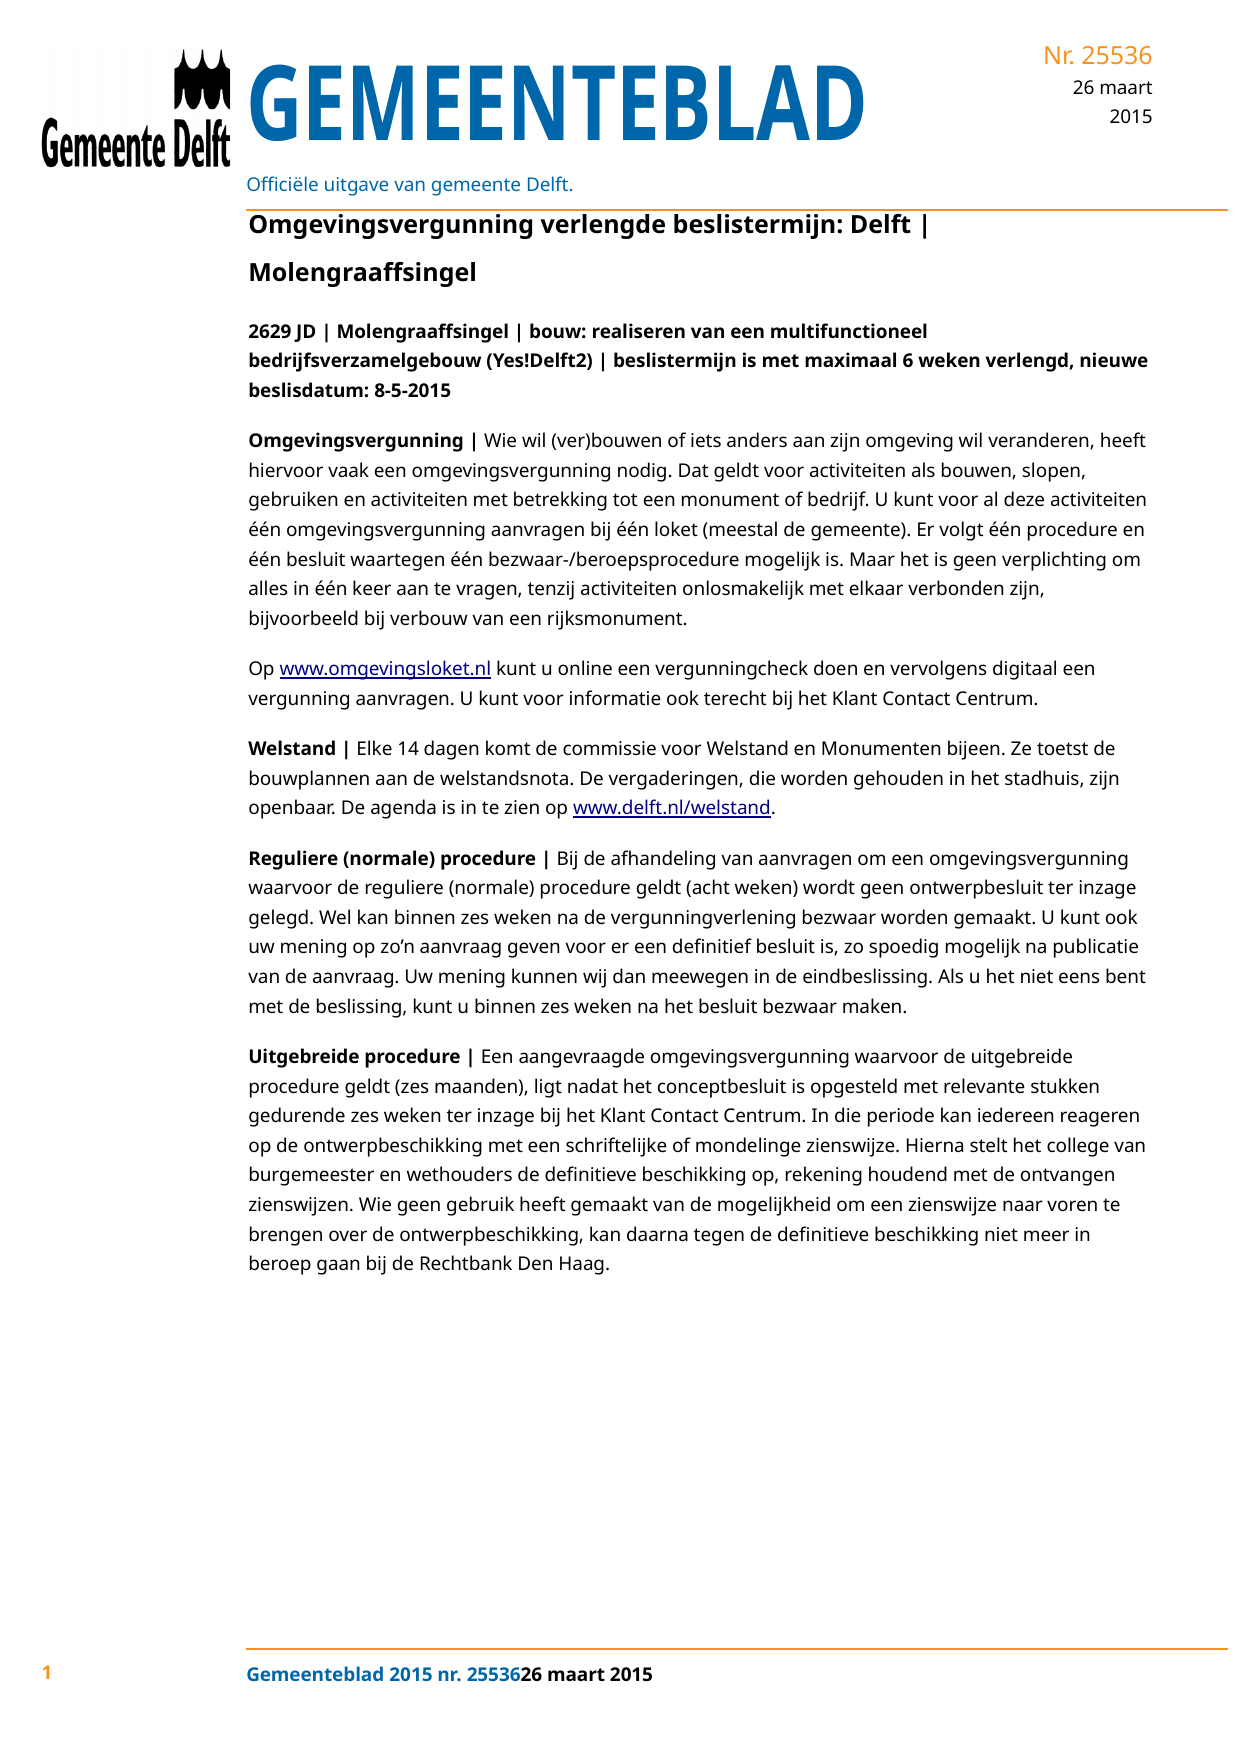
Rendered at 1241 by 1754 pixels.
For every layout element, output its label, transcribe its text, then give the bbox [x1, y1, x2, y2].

text Reguliere (normale) procedure | Bij de afhandeling van aanvragen om een omgevingsvergunning waarvoor de reguliere (normale) procedure geldt (acht weken) wordt geen ontwerpbesluit ter inzage gelegd. Wel kan binnen zes weken na de vergunningverlening bezwaar worden gemaakt. U kunt ook uw mening op zo’n aanvraag geven voor er een definitief besluit is, zo spoedig mogelijk na publicatie van de aanvraag. Uw mening kunnen wij dan meewegen in de eindbeslissing. Als u het niet eens bent met de beslissing, kunt u binnen zes weken na het besluit bezwaar maken. [248, 845, 1152, 1019]
text Uitgebreide procedure | Een aangevraagde omgevingsvergunning waarvoor de uitgebreide procedure geldt (zes maanden), ligt nadat het conceptbesluit is opgesteld met relevante stukken gedurende zes weken ter inzage bij het Klant Contact Centrum. In die periode kan iedereen reageren op de ontwerpbeschikking met een schriftelijke of mondelinge zienswijze. Hierna stelt het college van burgemeester en wethouders de definitieve beschikking op, rekening houdend met de ontvangen zienswijzen. Wie geen gebruik heeft gemaakt van de mogelijkheid om een zienswijze naar voren te brengen over de ontwerpbeschikking, kan daarna tegen de definitieve beschikking niet meer in beroep gaan bij de Rechtbank Den Haag. [248, 1043, 1152, 1276]
text Omgevingsvergunning verlengde beslistermijn: Delft | Molengraaffsingel [248, 211, 1152, 288]
text Welstand | Elke 14 dagen komt de commissie voor Welstand en Monumenten bijeen. Ze toetst de bouwplannen aan de welstandsnota. De vergaderingen, die worden gehouden in het stadhuis, zijn openbaar. De agenda is in te zien op www.delft.nl/welstand. [248, 735, 1152, 820]
picture [41, 47, 231, 172]
text Op www.omgevingsloket.nl kunt u online een vergunningcheck doen en vervolgens digitaal een vergunning aanvragen. U kunt voor informatie ook terecht bij het Klant Contact Centrum. [248, 655, 1152, 711]
text Omgevingsvergunning | Wie wil (ver)bouwen of iets anders aan zijn omgeving wil veranderen, heeft hiervoor vaak een omgevingsvergunning nodig. Dat geldt voor activiteiten als bouwen, slopen, gebruiken en activiteiten met betrekking tot een monument of bedrijf. U kunt voor al deze activiteiten één omgevingsvergunning aanvragen bij één loket (meestal de gemeente). Er volgt één procedure en één besluit waartegen één bezwaar-/beroepsprocedure mogelijk is. Maar het is geen verplichting om alles in één keer aan te vragen, tenzij activiteiten onlosmakelijk met elkaar verbonden zijn, bijvoorbeeld bij verbouw van een rijksmonument. [248, 427, 1152, 631]
text 2629 JD | Molengraaffsingel | bouw: realiseren van een multifunctioneel bedrijfsverzamelgebouw (Yes!Delft2) | beslistermijn is met maximaal 6 weken verlengd, nieuwe beslisdatum: 8-5-2015 [248, 318, 1152, 403]
